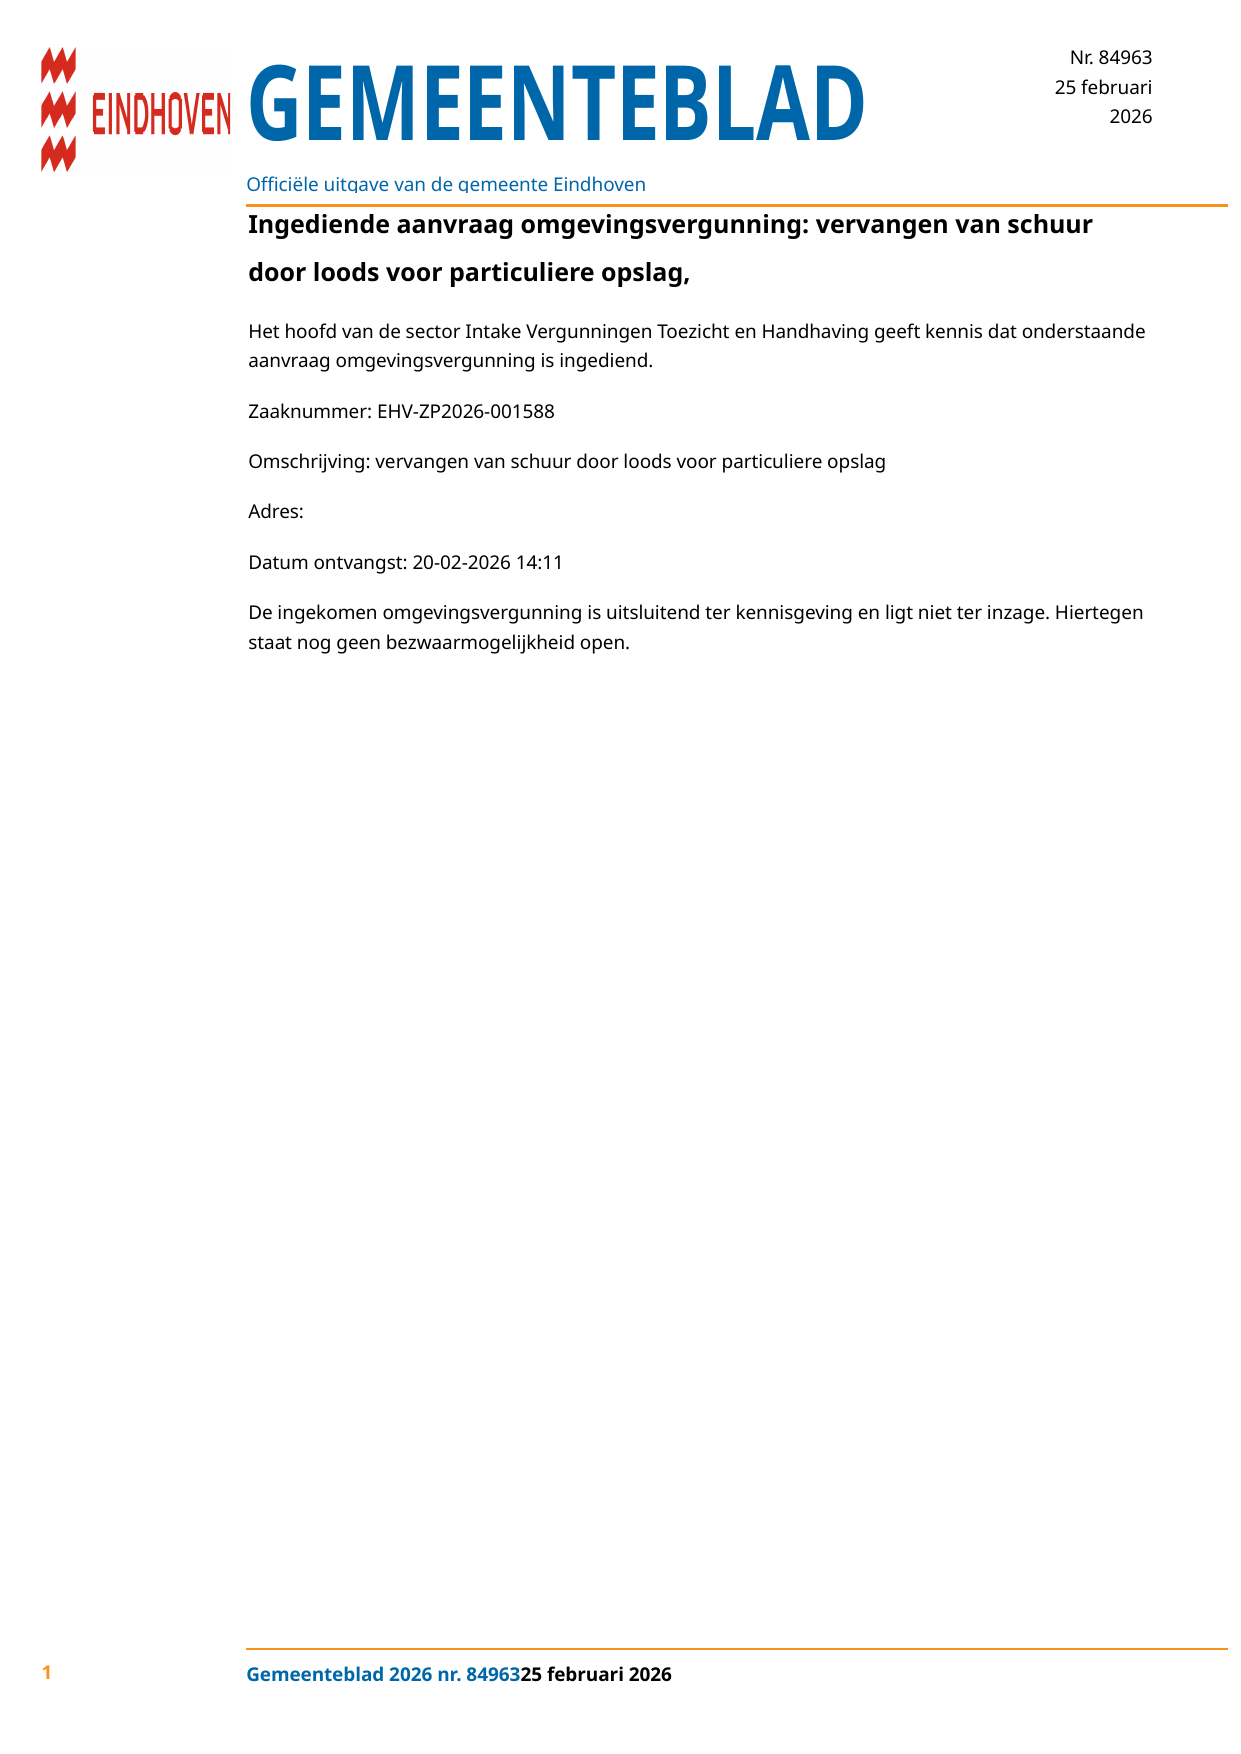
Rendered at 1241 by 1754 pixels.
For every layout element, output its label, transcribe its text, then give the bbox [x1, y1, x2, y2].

text De ingekomen omgevingsvergunning is uitsluitend ter kennisgeving en ligt niet ter inzage. Hiertegen staat nog geen bezwaarmogelijkheid open. [248, 599, 1152, 655]
text Het hoofd van de sector Intake Vergunningen Toezicht en Handhaving geeft kennis dat onderstaande aanvraag omgevingsvergunning is ingediend. [248, 318, 1152, 373]
text Datum ontvangst: 20-02-2026 14:11 [248, 549, 1152, 575]
picture [41, 47, 231, 172]
text Ingediende aanvraag omgevingsvergunning: vervangen van schuur door loods voor particuliere opslag, [248, 207, 1152, 288]
text Omschrijving: vervangen van schuur door loods voor particuliere opslag [248, 448, 1152, 474]
text Adres: [248, 499, 1152, 524]
text Zaaknummer: EHV-ZP2026-001588 [248, 398, 1152, 424]
